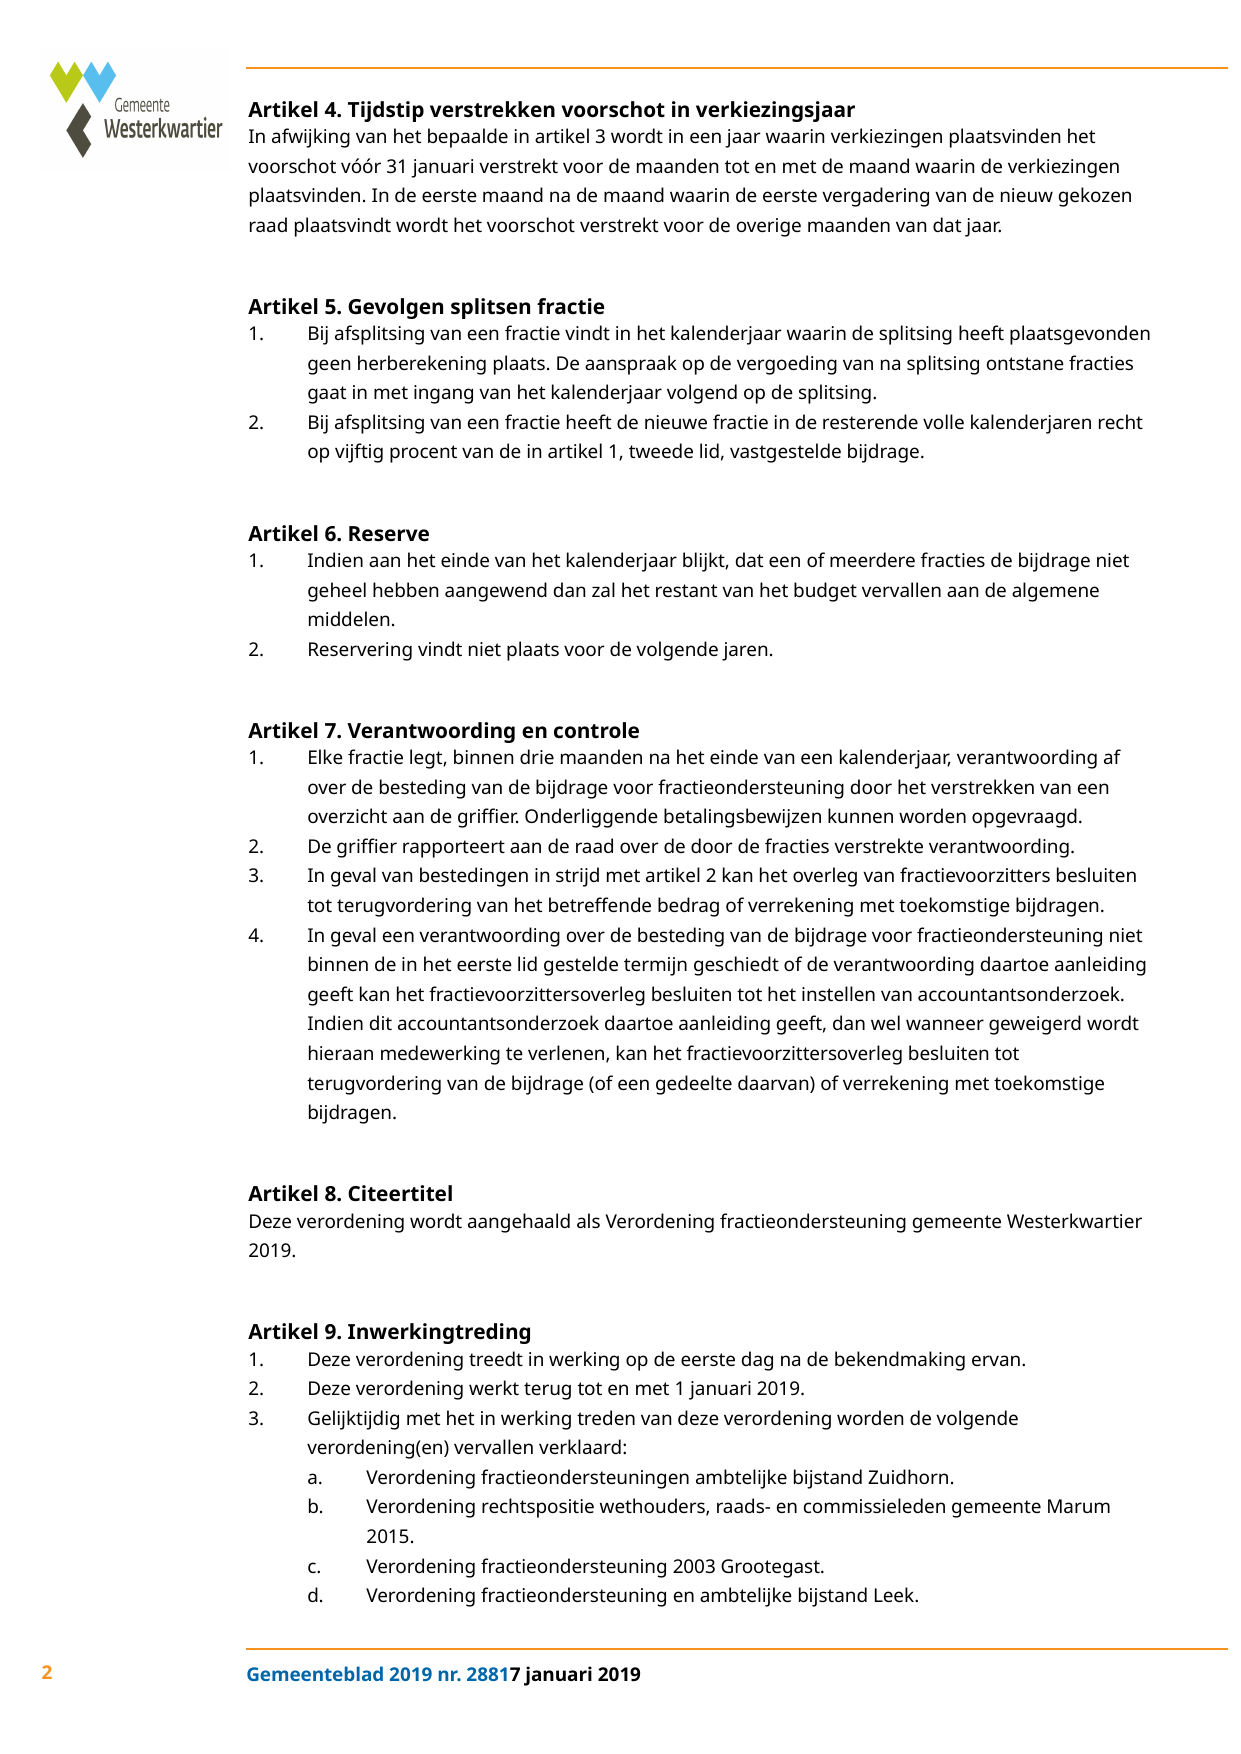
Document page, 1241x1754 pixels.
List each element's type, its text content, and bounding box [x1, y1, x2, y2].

text Artikel 7. Verantwoording en controle [248, 716, 1152, 744]
text Artikel 9. Inwerkingtreding [248, 1317, 1152, 1346]
list Deze verordening treedt in werking op de eerste dag na de bekendmaking ervan. [248, 1346, 1152, 1372]
list In geval van bestedingen in strijd met artikel 2 kan het overleg van fractievoorzitters besluiten tot terugvordering van het betreffende bedrag of verrekening met toekomstige bijdragen. [248, 863, 1152, 918]
list Indien aan het einde van het kalenderjaar blijkt, dat een of meerdere fracties de bijdrage niet geheel hebben aangewend dan zal het restant van het budget vervallen aan de algemene middelen. [248, 547, 1152, 632]
list Deze verordening werkt terug tot en met 1 januari 2019. [248, 1375, 1152, 1401]
list De griffier rapporteert aan de raad over de door de fracties verstrekte verantwoording. [248, 833, 1152, 859]
list In geval een verantwoording over de besteding van de bijdrage voor fractieondersteuning niet binnen de in het eerste lid gestelde termijn geschiedt of de verantwoording daartoe aanleiding geeft kan het fractievoorzittersoverleg besluiten tot het instellen van accountantsonderzoek. Indien dit accountantsonderzoek daartoe aanleiding geeft, dan wel wanneer geweigerd wordt hieraan medewerking te verlenen, kan het fractievoorzittersoverleg besluiten tot terugvordering van de bijdrage (of een gedeelte daarvan) of verrekening met toekomstige bijdragen. [248, 922, 1152, 1125]
text In afwijking van het bepaalde in artikel 3 wordt in een jaar waarin verkiezingen plaatsvinden het voorschot vóór 31 januari verstrekt voor de maanden tot en met de maand waarin de verkiezingen plaatsvinden. In de eerste maand na de maand waarin de eerste vergadering van de nieuw gekozen raad plaatsvindt wordt het voorschot verstrekt voor de overige maanden van dat jaar. [248, 123, 1152, 238]
list Bij afsplitsing van een fractie vindt in het kalenderjaar waarin de splitsing heeft plaatsgevonden geen herberekening plaats. De aanspraak op de vergoeding van na splitsing ontstane fracties gaat in met ingang van het kalenderjaar volgend op de splitsing. [248, 320, 1152, 405]
text Artikel 5. Gevolgen splitsen fractie [248, 292, 1152, 320]
list Verordening fractieondersteuning en ambtelijke bijstand Leek. [307, 1582, 1152, 1608]
text Artikel 6. Reserve [248, 519, 1152, 547]
list Gelijktijdig met het in werking treden van deze verordening worden de volgende verordening(en) vervallen verklaard: [248, 1405, 1152, 1460]
list Elke fractie legt, binnen drie maanden na het einde van een kalenderjaar, verantwoording af over de besteding van de bijdrage voor fractieondersteuning door het verstrekken van een overzicht aan de griffier. Onderliggende betalingsbewijzen kunnen worden opgevraagd. [248, 744, 1152, 829]
list Verordening rechtspositie wethouders, raads- en commissieleden gemeente Marum 2015. [307, 1494, 1152, 1549]
list Bij afsplitsing van een fractie heeft de nieuwe fractie in de resterende volle kalenderjaren recht op vijftig procent van de in artikel 1, tweede lid, vastgestelde bijdrage. [248, 409, 1152, 464]
list Reservering vindt niet plaats voor de volgende jaren. [248, 636, 1152, 662]
picture [41, 47, 231, 172]
text Artikel 8. Citeertitel [248, 1179, 1152, 1208]
list Verordening fractieondersteuningen ambtelijke bijstand Zuidhorn. [307, 1464, 1152, 1490]
text Artikel 4. Tijdstip verstrekken voorschot in verkiezingsjaar [248, 95, 1152, 123]
list Verordening fractieondersteuning 2003 Grootegast. [307, 1553, 1152, 1579]
text Deze verordening wordt aangehaald als Verordening fractieondersteuning gemeente Westerkwartier 2019. [248, 1208, 1152, 1263]
